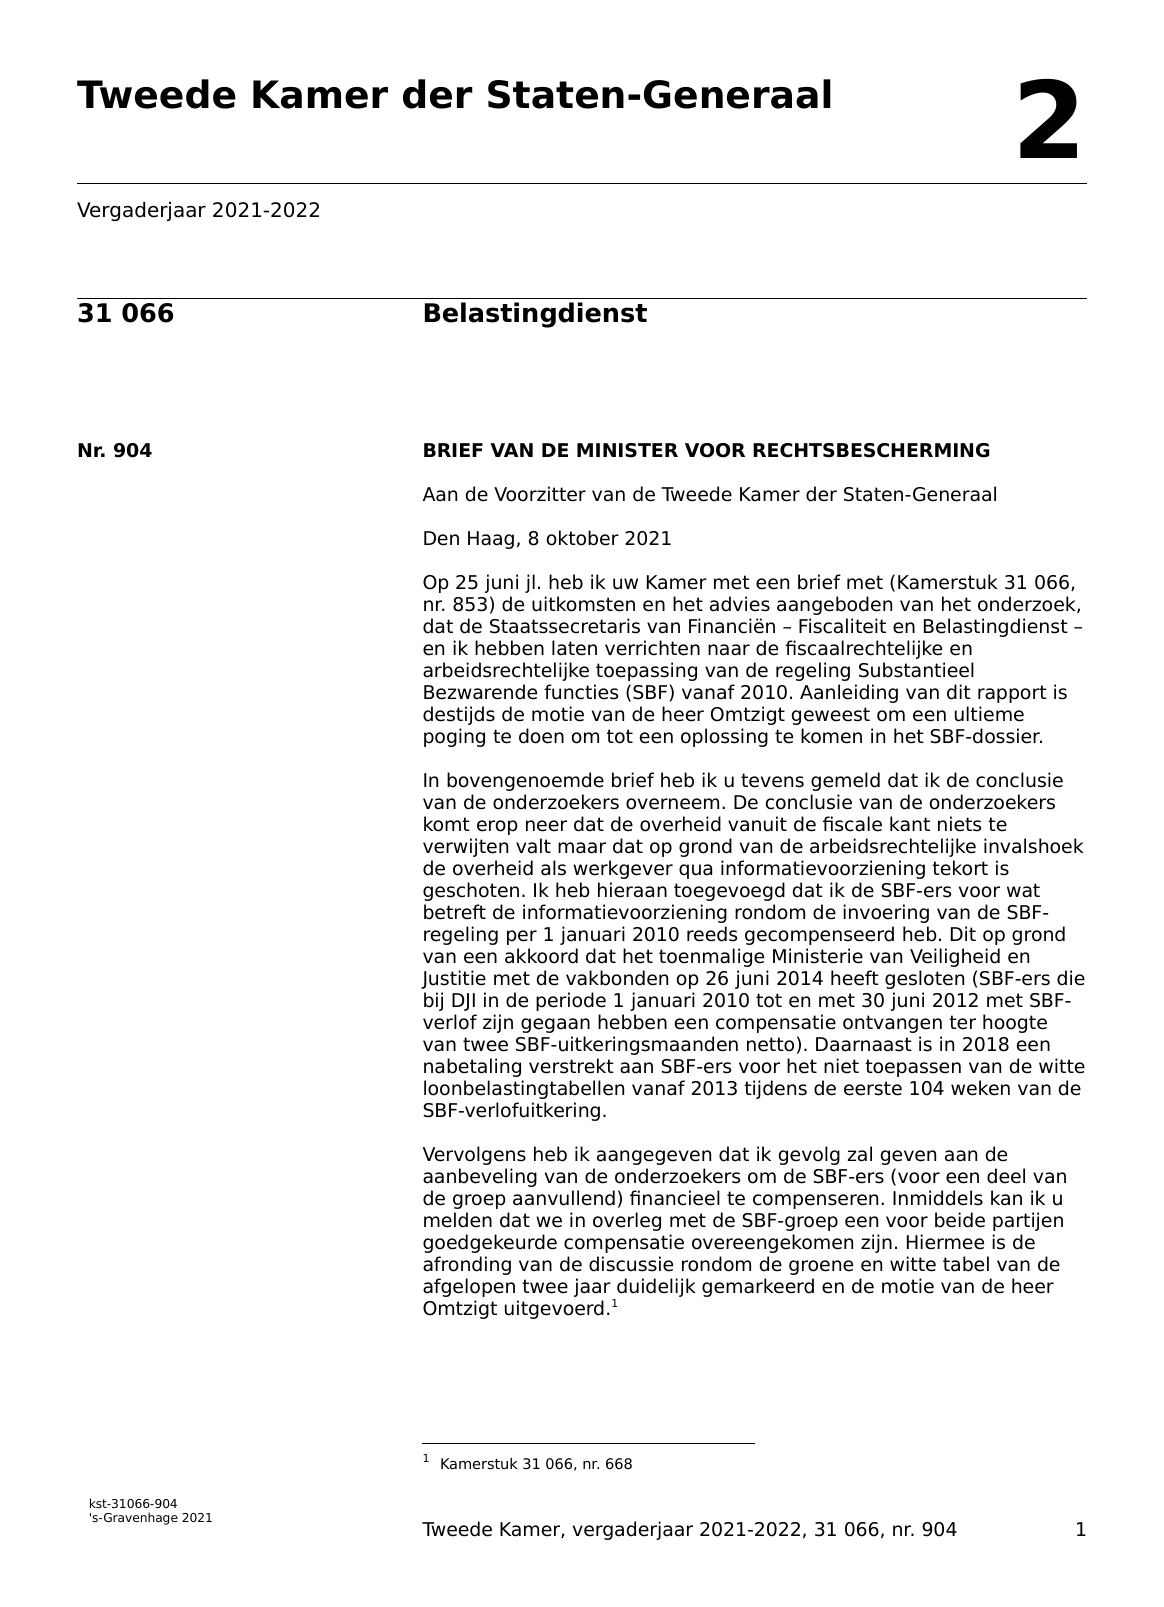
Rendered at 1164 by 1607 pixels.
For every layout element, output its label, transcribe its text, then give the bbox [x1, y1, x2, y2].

table_header Tweede Kamer der Staten-Generaal [77, 59, 886, 183]
text In bovengenoemde brief heb ik u tevens gemeld dat ik de conclusie van de onderzoekers overneem. De conclusie van de onderzoekers komt erop neer dat de overheid vanuit de fiscale kant niets te verwijten valt maar dat op grond van de arbeidsrechtelijke invalshoek de overheid als werkgever qua informatievoorziening tekort is geschoten. Ik heb hieraan toegevoegd dat ik de SBF-ers voor wat betreft de informatievoorziening rondom de invoering van de SBF-regeling per 1 januari 2010 reeds gecompenseerd heb. Dit op grond van een akkoord dat het toenmalige Ministerie van Veiligheid en Justitie met de vakbonden op 26 juni 2014 heeft gesloten (SBF-ers die bij DJI in de periode 1 januari 2010 tot en met 30 juni 2012 met SBF-verlof zijn gegaan hebben een compensatie ontvangen ter hoogte van twee SBF-uitkeringsmaanden netto). Daarnaast is in 2018 een nabetaling verstrekt aan SBF-ers voor het niet toepassen van de witte loonbelastingtabellen vanaf 2013 tijdens de eerste 104 weken van de SBF-verlofuitkering. [422, 770, 1087, 1122]
text Den Haag, 8 oktober 2021 [422, 528, 1087, 550]
text 's-Gravenhage 2021 [88, 1511, 323, 1525]
table_cell Vergaderjaar 2021-2022 [77, 184, 1087, 298]
text Vervolgens heb ik aangegeven dat ik gevolg zal geven aan de aanbeveling van de onderzoekers om de SBF-ers (voor een deel van de groep aanvullend) financieel te compenseren. Inmiddels kan ik u melden dat we in overleg met de SBF-groep een voor beide partijen goedgekeurde compensatie overeengekomen zijn. Hiermee is de afronding van de discussie rondom de groene en witte tabel van de afgelopen twee jaar duidelijk gemarkeerd en de motie van de heer Omtzigt uitgevoerd. [422, 1144, 1087, 1320]
subtitle Nr. 904 BRIEF VAN DE MINISTER VOOR RECHTSBESCHERMING [77, 440, 1087, 462]
text Aan de Voorzitter van de Tweede Kamer der Staten-Generaal [422, 484, 1087, 506]
text Kamerstuk 31 066, nr. 668 [422, 1452, 1087, 1474]
table_header 2 [886, 59, 1087, 183]
text kst-31066-904 [88, 1497, 323, 1511]
subtitle 31 066 Belastingdienst [77, 299, 1087, 329]
text Op 25 juni jl. heb ik uw Kamer met een brief met (Kamerstuk 31 066, nr. 853) de uitkomsten en het advies aangeboden van het onderzoek, dat de Staatssecretaris van Financiën – Fiscaliteit en Belastingdienst – en ik hebben laten verrichten naar de fiscaalrechtelijke en arbeidsrechtelijke toepassing van de regeling Substantieel Bezwarende functies (SBF) vanaf 2010. Aanleiding van dit rapport is destijds de motie van de heer Omtzigt geweest om een ultieme poging te doen om tot een oplossing te komen in het SBF-dossier. [422, 572, 1087, 748]
